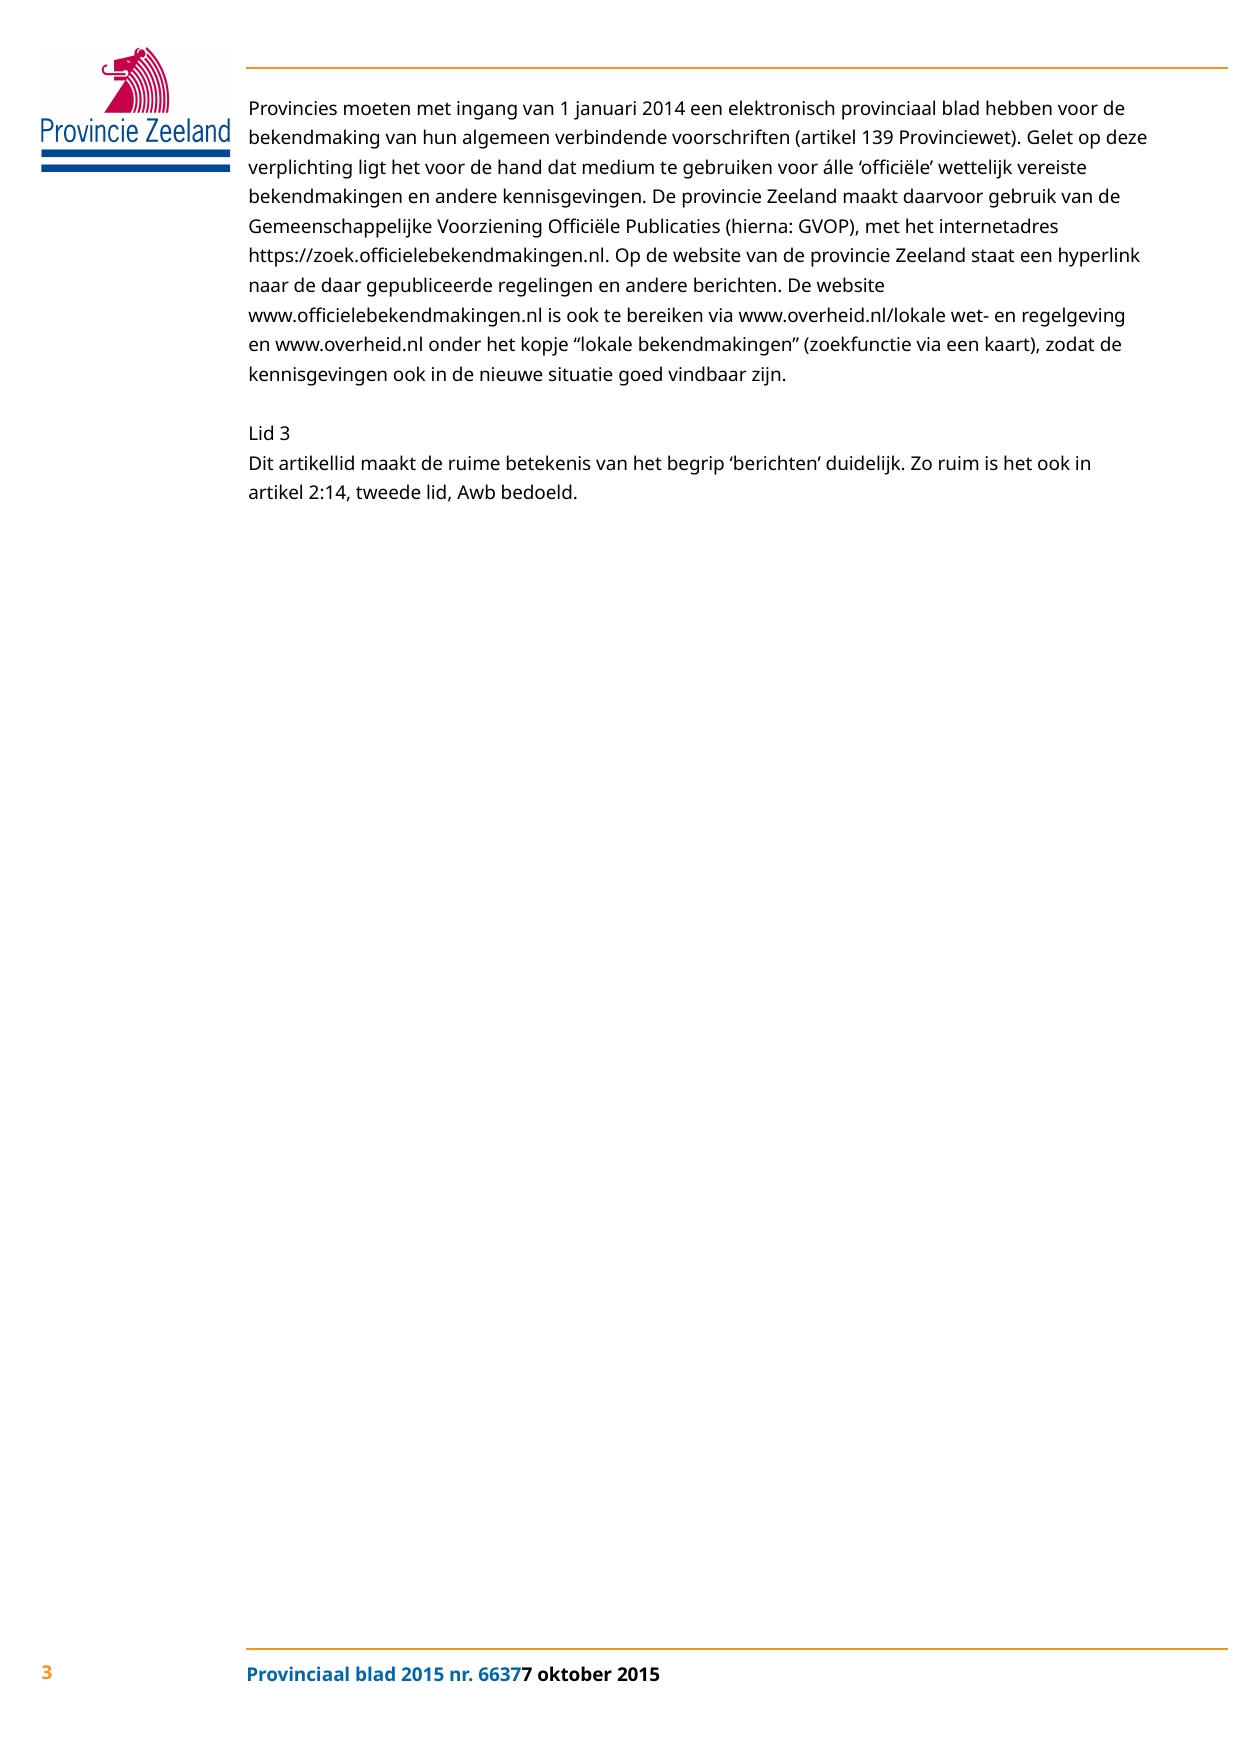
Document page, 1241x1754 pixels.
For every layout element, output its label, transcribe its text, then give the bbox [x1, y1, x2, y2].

picture [41, 47, 231, 172]
text Lid 3 [248, 420, 1152, 446]
text Provincies moeten met ingang van 1 januari 2014 een elektronisch provinciaal blad hebben voor de bekendmaking van hun algemeen verbindende voorschriften (artikel 139 Provinciewet). Gelet op deze verplichting ligt het voor de hand dat medium te gebruiken voor álle ‘officiële’ wettelijk vereiste bekendmakingen en andere kennisgevingen. De provincie Zeeland maakt daarvoor gebruik van de Gemeenschappelijke Voorziening Officiële Publicaties (hierna: GVOP), met het internetadres https://zoek.officielebekendmakingen.nl. Op de website van de provincie Zeeland staat een hyperlink naar de daar gepubliceerde regelingen en andere berichten. De website www.officielebekendmakingen.nl is ook te bereiken via www.overheid.nl/lokale wet- en regelgeving en www.overheid.nl onder het kopje “lokale bekendmakingen” (zoekfunctie via een kaart), zodat de kennisgevingen ook in de nieuwe situatie goed vindbaar zijn. [248, 95, 1152, 387]
text Dit artikellid maakt de ruime betekenis van het begrip ‘berichten’ duidelijk. Zo ruim is het ook in artikel 2:14, tweede lid, Awb bedoeld. [248, 450, 1152, 505]
